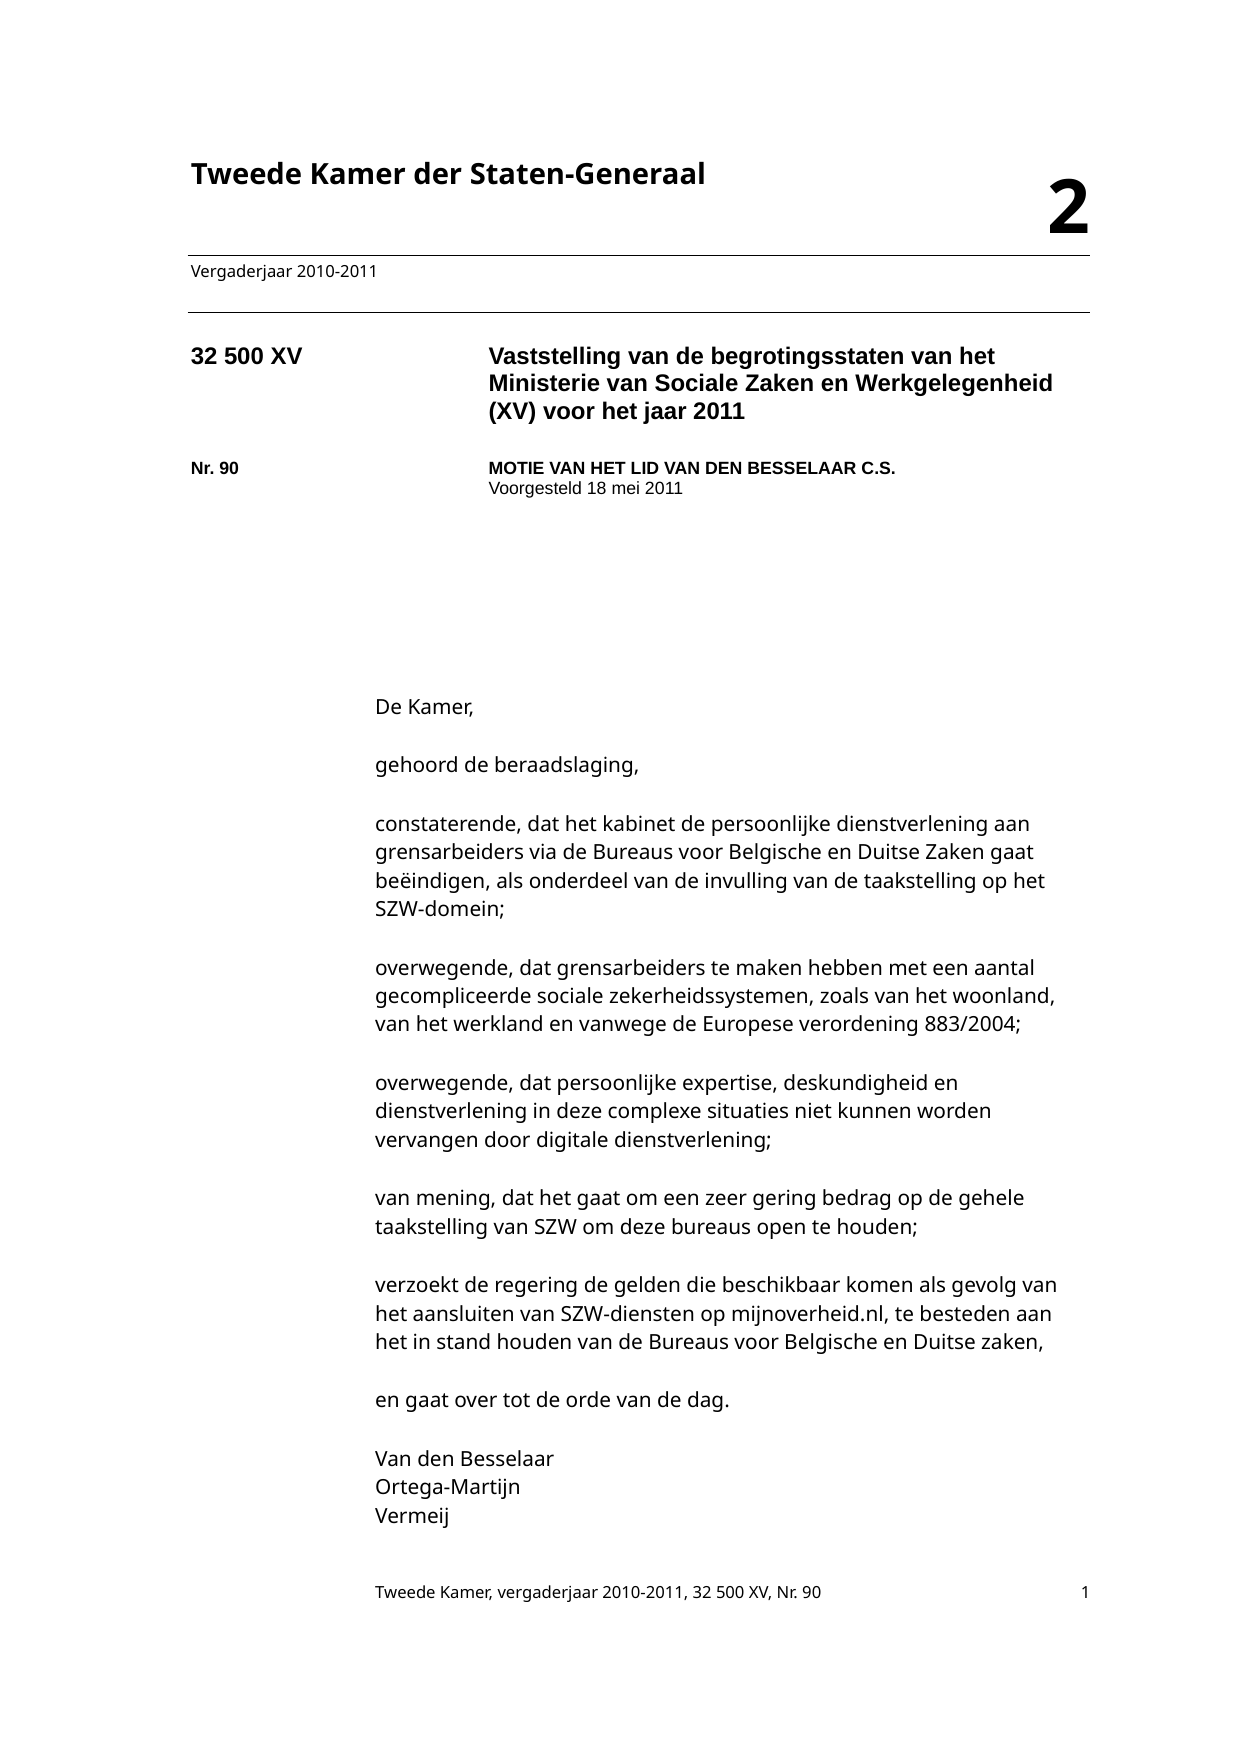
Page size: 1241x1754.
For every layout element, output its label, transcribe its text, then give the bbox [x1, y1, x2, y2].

text Ortega-Martijn [375, 1472, 1090, 1501]
text en gaat over tot de orde van de dag. [375, 1386, 1090, 1414]
text overwegende, dat persoonlijke expertise, deskundigheid en dienstverlening in deze complexe situaties niet kunnen worden vervangen door digitale dienstverlening; [375, 1068, 1090, 1153]
table_cell Vaststelling van de begrotingsstaten van het Ministerie van Sociale Zaken en Werkgelegenheid (XV) voor het jaar 2011 [485, 339, 1090, 454]
text De Kamer, [375, 692, 1090, 721]
table_cell [485, 256, 1090, 312]
text van mening, dat het gaat om een zeer gering bedrag op de gehele taakstelling van SZW om deze bureaus open te houden; [375, 1183, 1090, 1240]
table_cell MOTIE VAN HET LID VAN DEN BESSELAAR C.S. Voorgesteld 18 mei 2011 [485, 455, 1090, 573]
text constaterende, dat het kabinet de persoonlijke dienstverlening aan grensarbeiders via de Bureaus voor Belgische en Duitse Zaken gaat beëindigen, als onderdeel van de invulling van de taakstelling op het SZW-domein; [375, 809, 1090, 923]
text Vermeij [375, 1501, 1090, 1529]
table_cell Vergaderjaar 2010-2011 [188, 256, 485, 312]
text verzoekt de regering de gelden die beschikbaar komen als gevolg van het aansluiten van SZW-diensten op mijnoverheid.nl, te besteden aan het in stand houden van de Bureaus voor Belgische en Duitse zaken, [375, 1270, 1090, 1356]
text Van den Besselaar [375, 1444, 1090, 1472]
table_cell 32 500 XV [188, 339, 485, 454]
text overwegende, dat grensarbeiders te maken hebben met een aantal gecompliceerde sociale zekerheidssystemen, zoals van het woonland, van het werkland en vanwege de Europese verordening 883/2004; [375, 953, 1090, 1038]
table_cell [485, 313, 1090, 339]
table_cell Nr. 90 [188, 455, 485, 573]
table_header Tweede Kamer der Staten-Generaal [188, 150, 909, 255]
text gehoord de beraadslaging, [375, 751, 1090, 779]
table_header 2 [910, 150, 1090, 255]
table_cell [188, 313, 485, 339]
